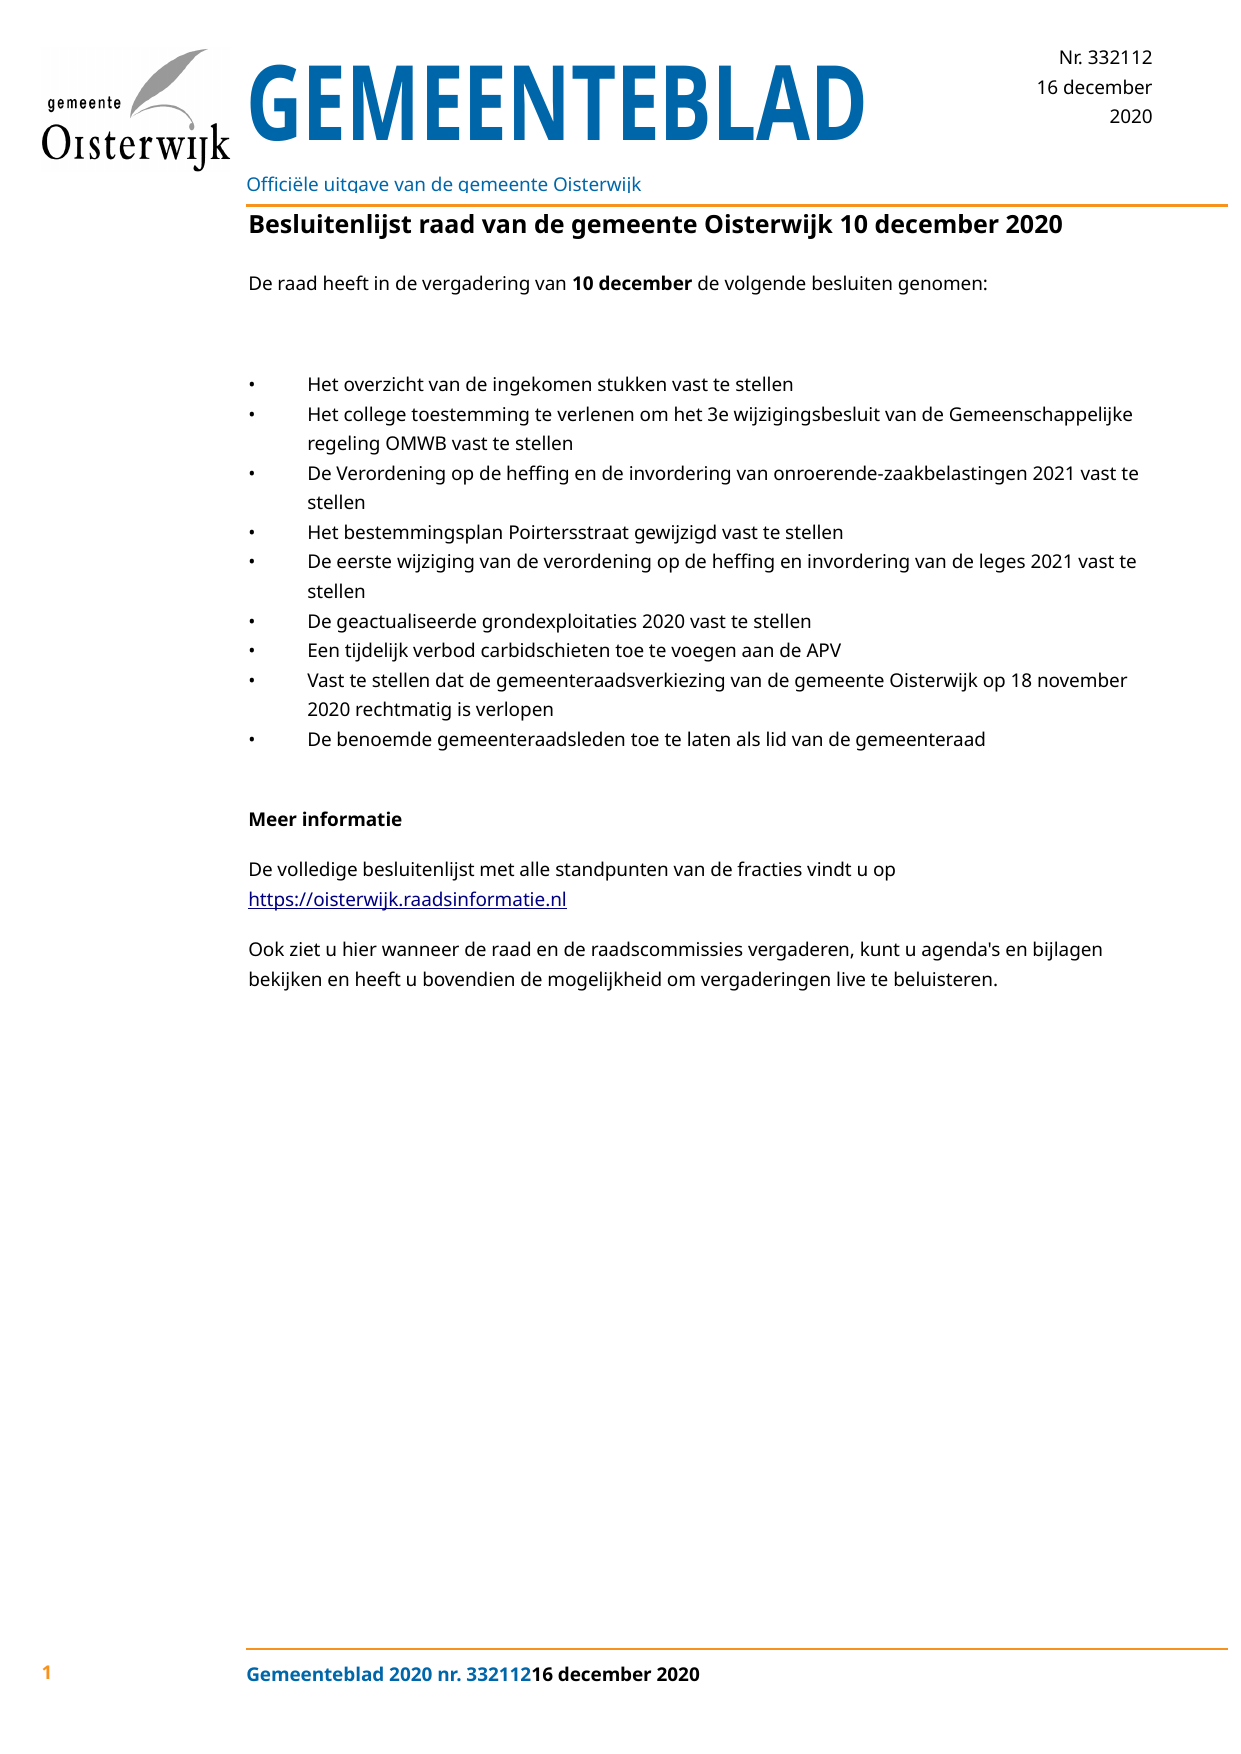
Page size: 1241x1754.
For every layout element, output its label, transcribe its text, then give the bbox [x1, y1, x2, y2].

text Besluitenlijst raad van de gemeente Oisterwijk 10 december 2020 [248, 207, 1152, 241]
list Vast te stellen dat de gemeenteraadsverkiezing van de gemeente Oisterwijk op 18 november 2020 rechtmatig is verlopen [248, 667, 1152, 722]
list Het college toestemming te verlenen om het 3e wijzigingsbesluit van de Gemeenschappelijke regeling OMWB vast te stellen [248, 401, 1152, 456]
text De raad heeft in de vergadering van 10 december de volgende besluiten genomen: [248, 270, 1152, 296]
list De eerste wijziging van de verordening op de heffing en invordering van de leges 2021 vast te stellen [248, 549, 1152, 604]
picture [41, 47, 231, 172]
text Meer informatie [248, 806, 1152, 832]
list Het bestemmingsplan Poirtersstraat gewijzigd vast te stellen [248, 519, 1152, 545]
text De volledige besluitenlijst met alle standpunten van de fracties vindt u op https://oisterwijk.raadsinformatie.nl [248, 857, 1152, 912]
list Een tijdelijk verbod carbidschieten toe te voegen aan de APV [248, 637, 1152, 663]
list Het overzicht van de ingekomen stukken vast te stellen [248, 371, 1152, 397]
list De benoemde gemeenteraadsleden toe te laten als lid van de gemeenteraad [248, 726, 1152, 752]
list De geactualiseerde grondexploitaties 2020 vast te stellen [248, 608, 1152, 633]
text Ook ziet u hier wanneer de raad en de raadscommissies vergaderen, kunt u agenda's en bijlagen bekijken en heeft u bovendien de mogelijkheid om vergaderingen live te beluisteren. [248, 937, 1152, 992]
list De Verordening op de heffing en de invordering van onroerende-zaakbelastingen 2021 vast te stellen [248, 460, 1152, 515]
